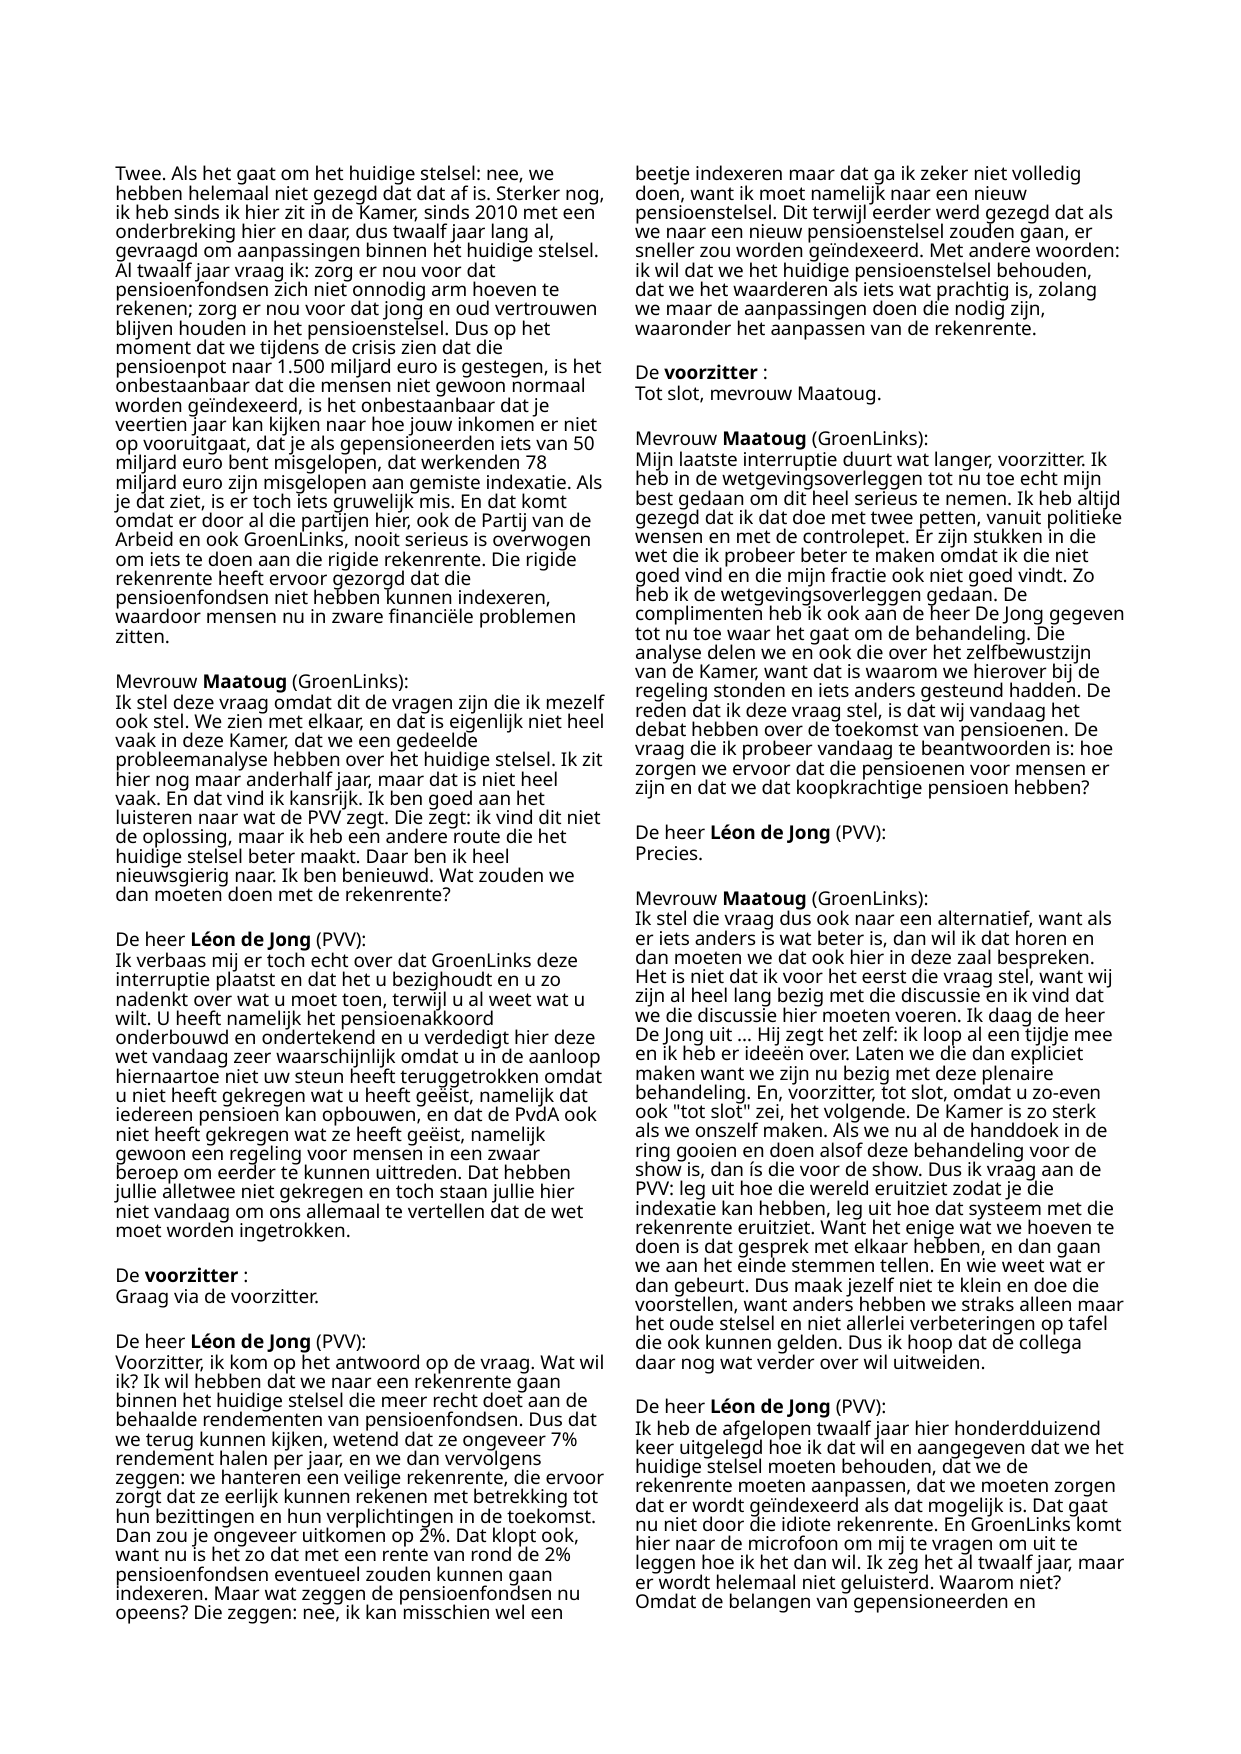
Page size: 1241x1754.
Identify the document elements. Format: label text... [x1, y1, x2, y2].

text De voorzitter : [635, 359, 1125, 385]
text Twee. Als het gaat om het huidige stelsel: nee, we hebben helemaal niet gezegd dat dat af is. Sterker nog, ik heb sinds ik hier zit in de Kamer, sinds 2010 met een onderbreking hier en daar, dus twaalf jaar lang al, gevraagd om aanpassingen binnen het huidige stelsel. Al twaalf jaar vraag ik: zorg er nou voor dat pensioenfondsen zich niet onnodig arm hoeven te rekenen; zorg er nou voor dat jong en oud vertrouwen blijven houden in het pensioenstelsel. Dus op het moment dat we tijdens de crisis zien dat die pensioenpot naar 1.500 miljard euro is gestegen, is het onbestaanbaar dat die mensen niet gewoon normaal worden geïndexeerd, is het onbestaanbaar dat je veertien jaar kan kijken naar hoe jouw inkomen er niet op vooruitgaat, dat je als gepensioneerden iets van 50 miljard euro bent misgelopen, dat werkenden 78 miljard euro zijn misgelopen aan gemiste indexatie. Als je dat ziet, is er toch iets gruwelijk mis. En dat komt omdat er door al die partijen hier, ook de Partij van de Arbeid en ook GroenLinks, nooit serieus is overwogen om iets te doen aan die rigide rekenrente. Die rigide rekenrente heeft ervoor gezorgd dat die pensioenfondsen niet hebben kunnen indexeren, waardoor mensen nu in zware financiële problemen zitten. [115, 165, 605, 647]
text Ik stel die vraag dus ook naar een alternatief, want als er iets anders is wat beter is, dan wil ik dat horen en dan moeten we dat ook hier in deze zaal bespreken. Het is niet dat ik voor het eerst die vraag stel, want wij zijn al heel lang bezig met die discussie en ik vind dat we die discussie hier moeten voeren. Ik daag de heer De Jong uit … Hij zegt het zelf: ik loop al een tijdje mee en ik heb er ideeën over. Laten we die dan expliciet maken want we zijn nu bezig met deze plenaire behandeling. En, voorzitter, tot slot, omdat u zo-even ook "tot slot" zei, het volgende. De Kamer is zo sterk als we onszelf maken. Als we nu al de handdoek in de ring gooien en doen alsof deze behandeling voor de show is, dan ís die voor de show. Dus ik vraag aan de PVV: leg uit hoe die wereld eruitziet zodat je die indexatie kan hebben, leg uit hoe dat systeem met die rekenrente eruitziet. Want het enige wat we hoeven te doen is dat gesprek met elkaar hebben, en dan gaan we aan het einde stemmen tellen. En wie weet wat er dan gebeurt. Dus maak jezelf niet te klein en doe die voorstellen, want anders hebben we straks alleen maar het oude stelsel en niet allerlei verbeteringen op tafel die ook kunnen gelden. Dus ik hoop dat de collega daar nog wat verder over wil uitweiden. [635, 910, 1125, 1373]
text Voorzitter, ik kom op het antwoord op de vraag. Wat wil ik? Ik wil hebben dat we naar een rekenrente gaan binnen het huidige stelsel die meer recht doet aan de behaalde rendementen van pensioenfondsen. Dus dat we terug kunnen kijken, wetend dat ze ongeveer 7% rendement halen per jaar, en we dan vervolgens zeggen: we hanteren een veilige rekenrente, die ervoor zorgt dat ze eerlijk kunnen rekenen met betrekking tot hun bezittingen en hun verplichtingen in de toekomst. Dan zou je ongeveer uitkomen op 2%. Dat klopt ook, want nu is het zo dat met een rente van rond de 2% pensioenfondsen eventueel zouden kunnen gaan indexeren. Maar wat zeggen de pensioenfondsen nu opeens? Die zeggen: nee, ik kan misschien wel een [115, 1354, 605, 1623]
text beetje indexeren maar dat ga ik zeker niet volledig doen, want ik moet namelijk naar een nieuw pensioenstelsel. Dit terwijl eerder werd gezegd dat als we naar een nieuw pensioenstelsel zouden gaan, er sneller zou worden geïndexeerd. Met andere woorden: ik wil dat we het huidige pensioenstelsel behouden, dat we het waarderen als iets wat prachtig is, zolang we maar de aanpassingen doen die nodig zijn, waaronder het aanpassen van de rekenrente. [635, 165, 1125, 339]
text Tot slot, mevrouw Maatoug. [635, 385, 1125, 404]
text Ik heb de afgelopen twaalf jaar hier honderdduizend keer uitgelegd hoe ik dat wil en aangegeven dat we het huidige stelsel moeten behouden, dat we de rekenrente moeten aanpassen, dat we moeten zorgen dat er wordt geïndexeerd als dat mogelijk is. Dat gaat nu niet door die idiote rekenrente. En GroenLinks komt hier naar de microfoon om mij te vragen om uit te leggen hoe ik het dan wil. Ik zeg het al twaalf jaar, maar er wordt helemaal niet geluisterd. Waarom niet? Omdat de belangen van gepensioneerden en [635, 1419, 1125, 1612]
text Mevrouw Maatoug (GroenLinks): [635, 425, 1125, 451]
text Mijn laatste interruptie duurt wat langer, voorzitter. Ik heb in de wetgevingsoverleggen tot nu toe echt mijn best gedaan om dit heel serieus te nemen. Ik heb altijd gezegd dat ik dat doe met twee petten, vanuit politieke wensen en met de controlepet. Er zijn stukken in die wet die ik probeer beter te maken omdat ik die niet goed vind en die mijn fractie ook niet goed vindt. Zo heb ik de wetgevingsoverleggen gedaan. De complimenten heb ik ook aan de heer De Jong gegeven tot nu toe waar het gaat om de behandeling. Die analyse delen we en ook die over het zelfbewustzijn van de Kamer, want dat is waarom we hierover bij de regeling stonden en iets anders gesteund hadden. De reden dat ik deze vraag stel, is dat wij vandaag het debat hebben over de toekomst van pensioenen. De vraag die ik probeer vandaag te beantwoorden is: hoe zorgen we ervoor dat die pensioenen voor mensen er zijn en dat we dat koopkrachtige pensioen hebben? [635, 451, 1125, 798]
text Mevrouw Maatoug (GroenLinks): [635, 885, 1125, 910]
text Ik verbaas mij er toch echt over dat GroenLinks deze interruptie plaatst en dat het u bezighoudt en u zo nadenkt over wat u moet toen, terwijl u al weet wat u wilt. U heeft namelijk het pensioenakkoord onderbouwd en ondertekend en u verdedigt hier deze wet vandaag zeer waarschijnlijk omdat u in de aanloop hiernaartoe niet uw steun heeft teruggetrokken omdat u niet heeft gekregen wat u heeft geëist, namelijk dat iedereen pensioen kan opbouwen, en dat de PvdA ook niet heeft gekregen wat ze heeft geëist, namelijk gewoon een regeling voor mensen in een zwaar beroep om eerder te kunnen uittreden. Dat hebben jullie alletwee niet gekregen en toch staan jullie hier niet vandaag om ons allemaal te vertellen dat de wet moet worden ingetrokken. [115, 952, 605, 1241]
text De heer Léon de Jong (PVV): [115, 926, 605, 952]
text De heer Léon de Jong (PVV): [115, 1328, 605, 1354]
text Graag via de voorzitter. [115, 1288, 605, 1307]
text Ik stel deze vraag omdat dit de vragen zijn die ik mezelf ook stel. We zien met elkaar, en dat is eigenlijk niet heel vaak in deze Kamer, dat we een gedeelde probleemanalyse hebben over het huidige stelsel. Ik zit hier nog maar anderhalf jaar, maar dat is niet heel vaak. En dat vind ik kansrijk. Ik ben goed aan het luisteren naar wat de PVV zegt. Die zegt: ik vind dit niet de oplossing, maar ik heb een andere route die het huidige stelsel beter maakt. Daar ben ik heel nieuwsgierig naar. Ik ben benieuwd. Wat zouden we dan moeten doen met de rekenrente? [115, 694, 605, 906]
text Precies. [635, 844, 1125, 864]
text De voorzitter : [115, 1262, 605, 1288]
text De heer Léon de Jong (PVV): [635, 819, 1125, 844]
text De heer Léon de Jong (PVV): [635, 1394, 1125, 1419]
text Mevrouw Maatoug (GroenLinks): [115, 668, 605, 694]
